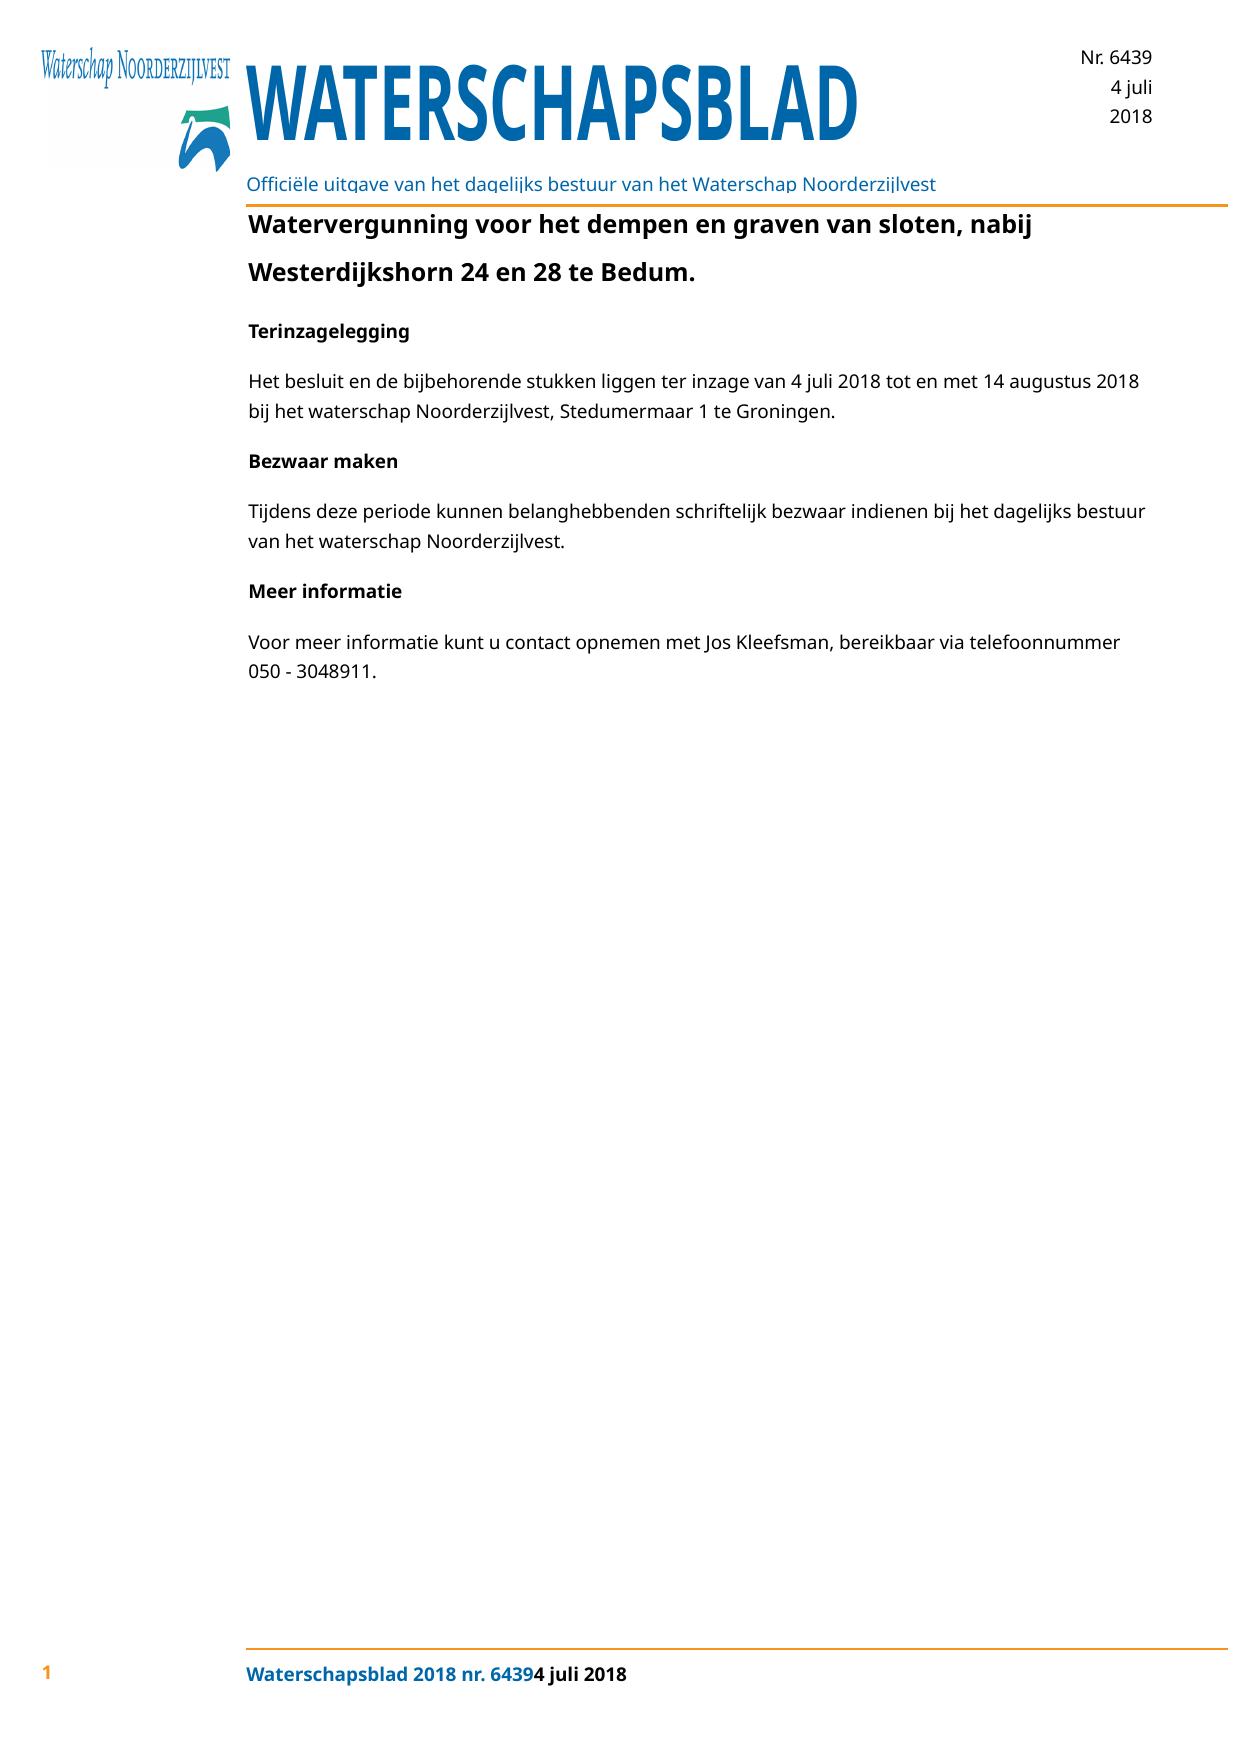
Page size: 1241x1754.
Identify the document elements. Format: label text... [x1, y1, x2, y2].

picture [41, 47, 231, 172]
text Meer informatie [248, 579, 1152, 604]
text Het besluit en de bijbehorende stukken liggen ter inzage van 4 juli 2018 tot en met 14 augustus 2018 bij het waterschap Noorderzijlvest, Stedumermaar 1 te Groningen. [248, 368, 1152, 424]
text Voor meer informatie kunt u contact opnemen met Jos Kleefsman, bereikbaar via telefoonnummer 050 - 3048911. [248, 629, 1152, 684]
text Watervergunning voor het dempen en graven van sloten, nabij Westerdijkshorn 24 en 28 te Bedum. [248, 207, 1152, 288]
text Tijdens deze periode kunnen belanghebbenden schriftelijk bezwaar indienen bij het dagelijks bestuur van het waterschap Noorderzijlvest. [248, 499, 1152, 554]
text Terinzagelegging [248, 318, 1152, 344]
text Bezwaar maken [248, 448, 1152, 474]
